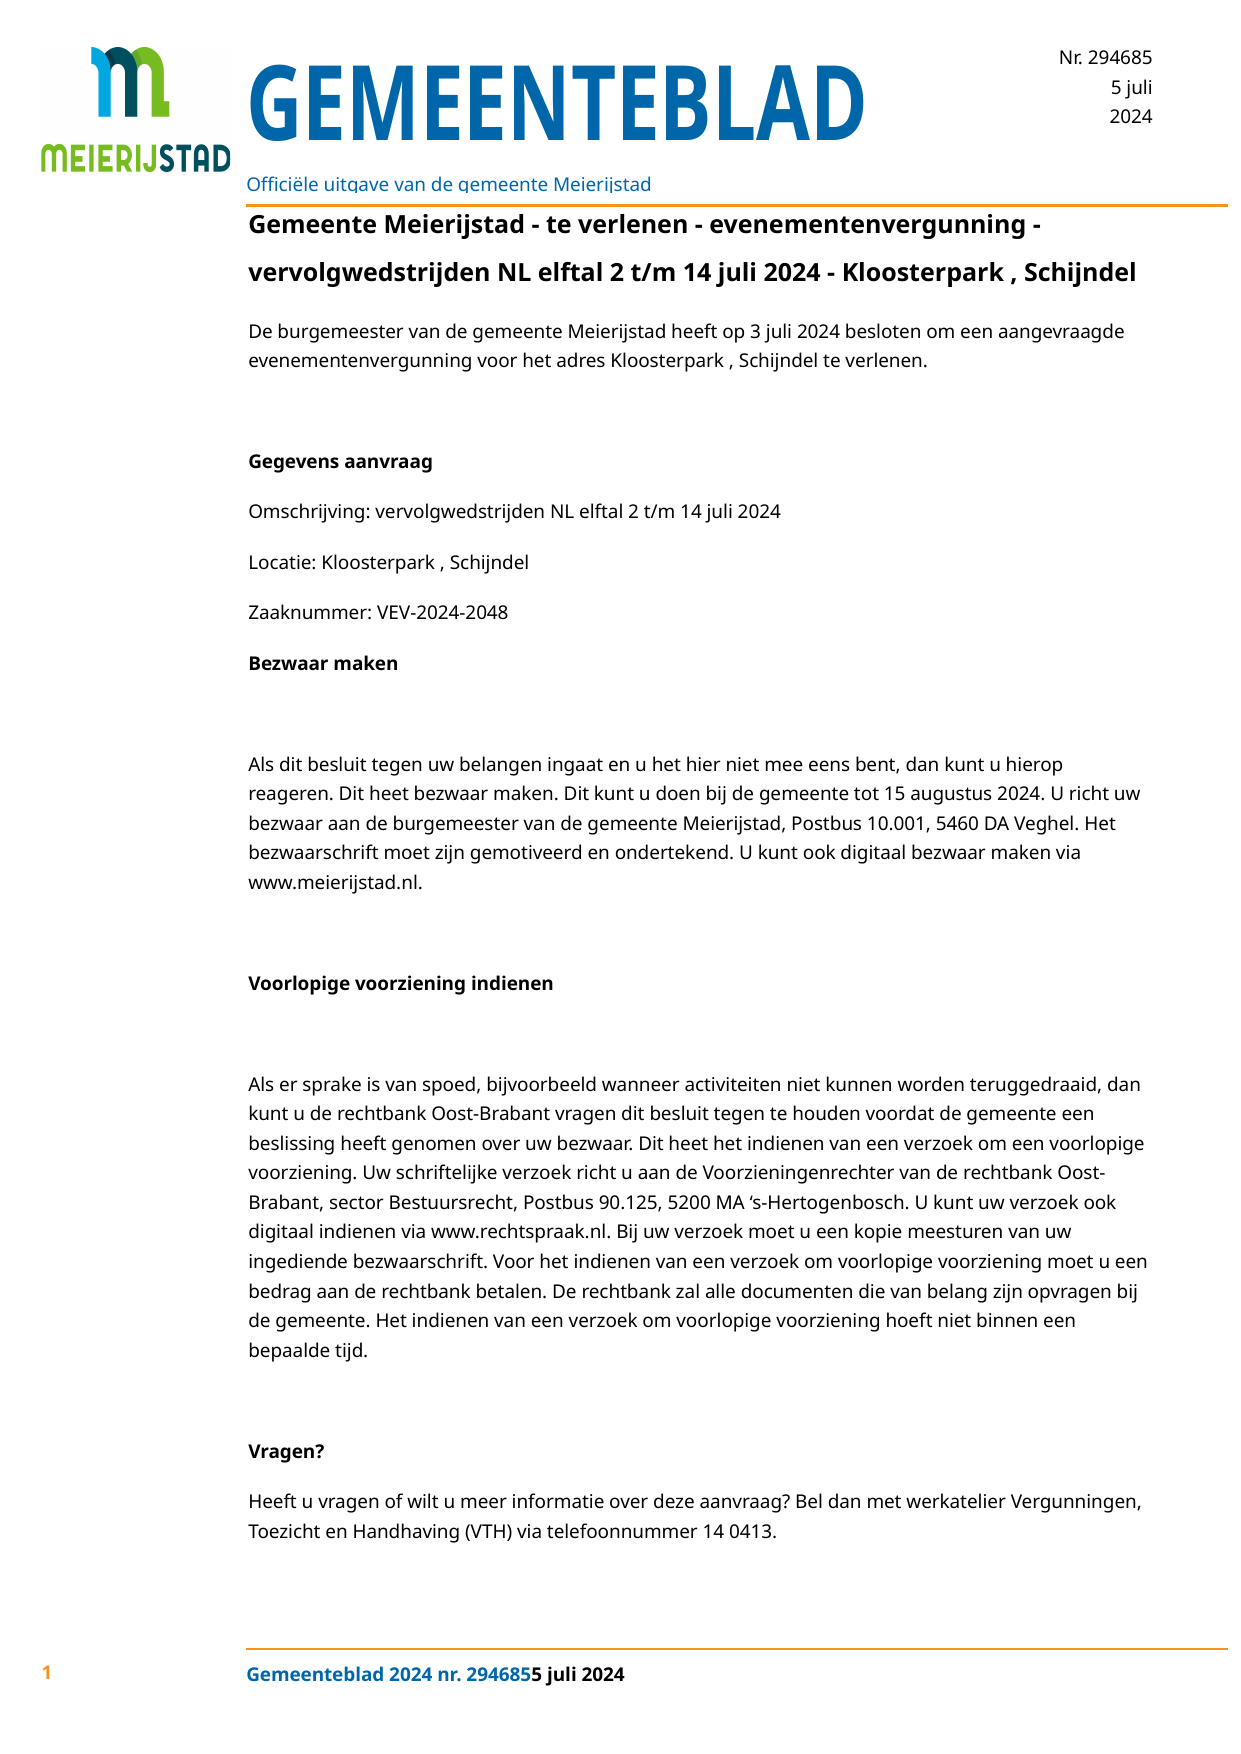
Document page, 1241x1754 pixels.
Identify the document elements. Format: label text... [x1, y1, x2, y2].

text De burgemeester van de gemeente Meierijstad heeft op 3 juli 2024 besloten om een aangevraagde evenementenvergunning voor het adres Kloosterpark , Schijndel te verlenen. [248, 318, 1152, 373]
text Locatie: Kloosterpark , Schijndel [248, 549, 1152, 575]
text Vragen? [248, 1438, 1152, 1464]
text Zaaknummer: VEV-2024-2048 [248, 599, 1152, 625]
text Omschrijving: vervolgwedstrijden NL elftal 2 t/m 14 juli 2024 [248, 499, 1152, 524]
text Voorlopige voorziening indienen [248, 970, 1152, 996]
picture [41, 47, 231, 172]
text Als er sprake is van spoed, bijvoorbeeld wanneer activiteiten niet kunnen worden teruggedraaid, dan kunt u de rechtbank Oost-Brabant vragen dit besluit tegen te houden voordat de gemeente een beslissing heeft genomen over uw bezwaar. Dit heet het indienen van een verzoek om een voorlopige voorziening. Uw schriftelijke verzoek richt u aan de Voorzieningenrechter van de rechtbank Oost-Brabant, sector Bestuursrecht, Postbus 90.125, 5200 MA ‘s-Hertogenbosch. U kunt uw verzoek ook digitaal indienen via www.rechtspraak.nl. Bij uw verzoek moet u een kopie meesturen van uw ingediende bezwaarschrift. Voor het indienen van een verzoek om voorlopige voorziening moet u een bedrag aan de rechtbank betalen. De rechtbank zal alle documenten die van belang zijn opvragen bij de gemeente. Het indienen van een verzoek om voorlopige voorziening hoeft niet binnen een bepaalde tijd. [248, 1071, 1152, 1363]
text Heeft u vragen of wilt u meer informatie over deze aanvraag? Bel dan met werkatelier Vergunningen, Toezicht en Handhaving (VTH) via telefoonnummer 14 0413. [248, 1488, 1152, 1544]
text Gemeente Meierijstad - te verlenen - evenementenvergunning - vervolgwedstrijden NL elftal 2 t/m 14 juli 2024 - Kloosterpark , Schijndel [248, 207, 1152, 288]
text Bezwaar maken [248, 650, 1152, 676]
text Als dit besluit tegen uw belangen ingaat en u het hier niet mee eens bent, dan kunt u hierop reageren. Dit heet bezwaar maken. Dit kunt u doen bij de gemeente tot 15 augustus 2024. U richt uw bezwaar aan de burgemeester van de gemeente Meierijstad, Postbus 10.001, 5460 DA Veghel. Het bezwaarschrift moet zijn gemotiveerd en ondertekend. U kunt ook digitaal bezwaar maken via www.meierijstad.nl. [248, 751, 1152, 895]
text Gegevens aanvraag [248, 448, 1152, 474]
